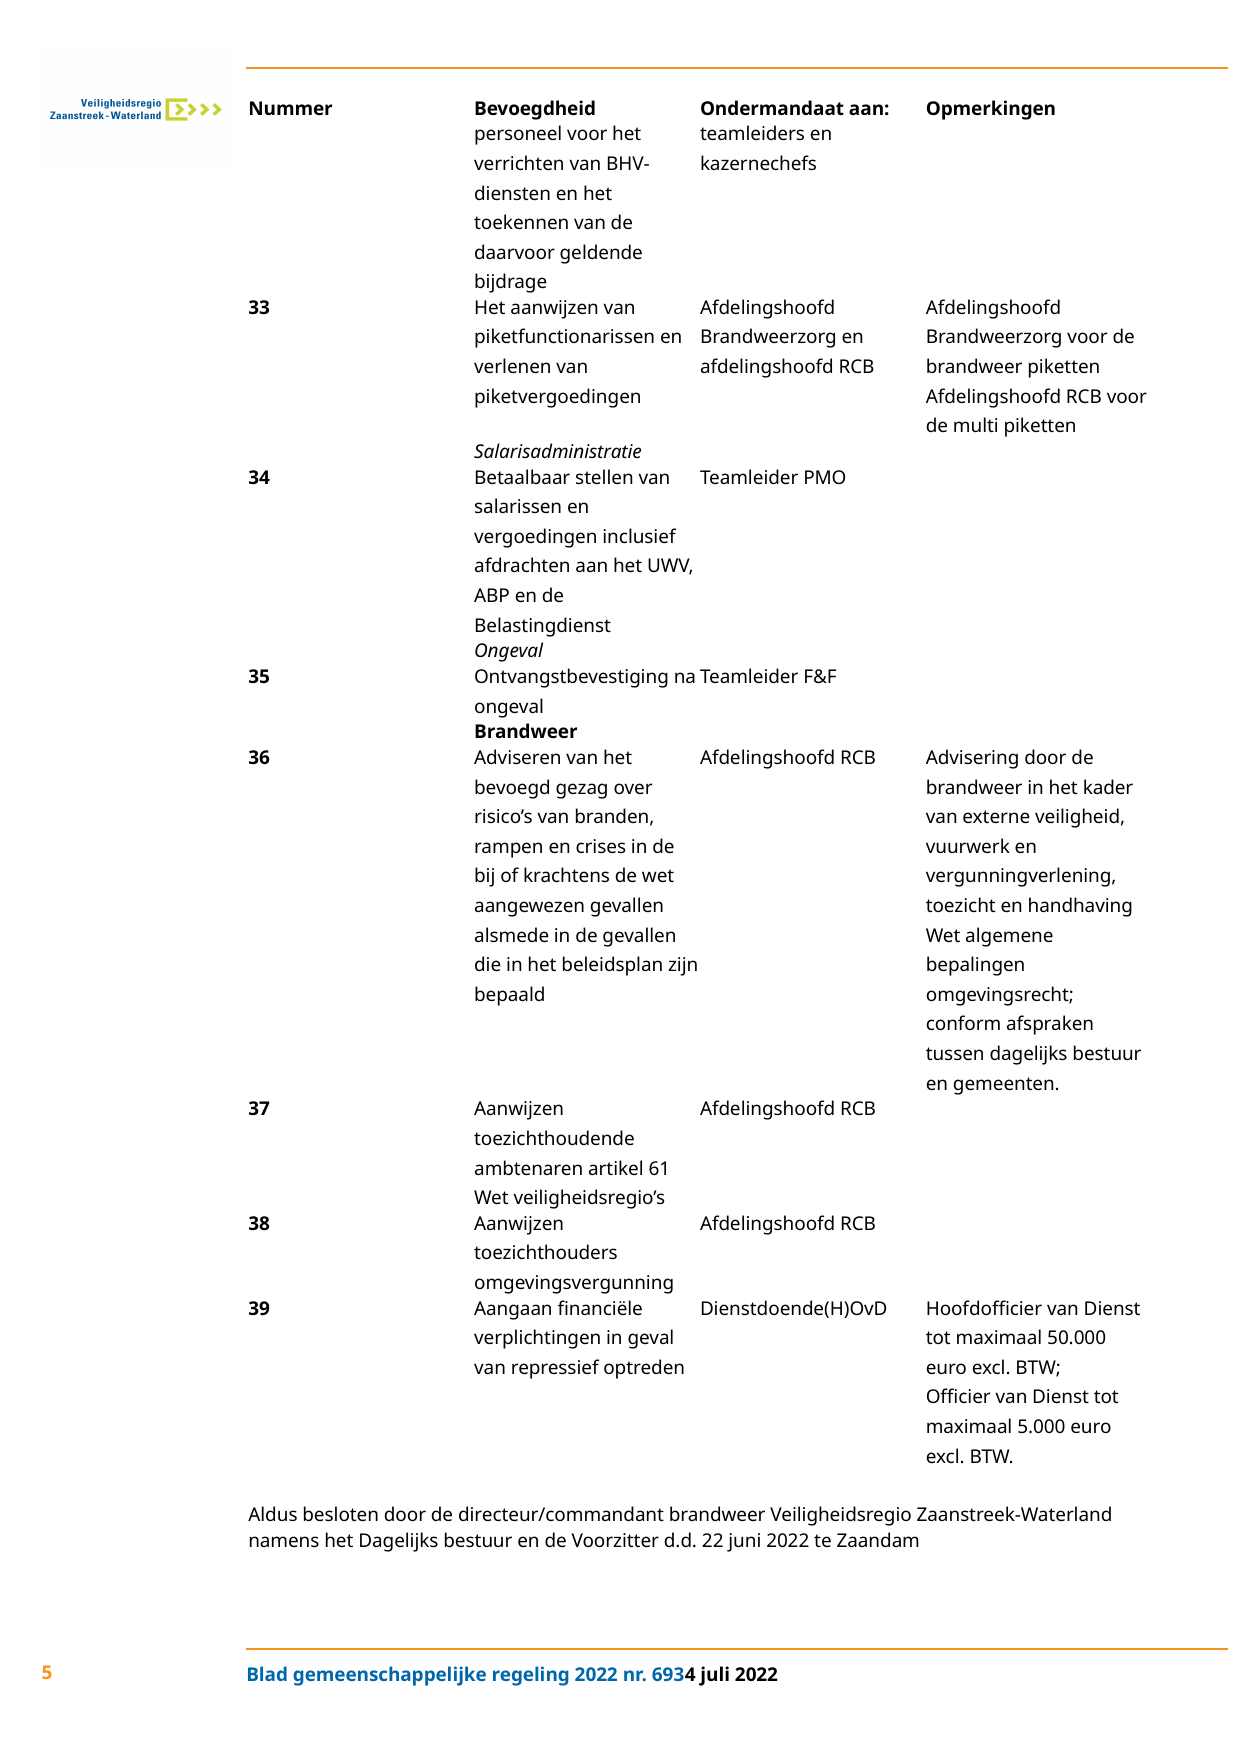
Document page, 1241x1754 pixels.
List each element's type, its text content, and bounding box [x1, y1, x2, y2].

table_header Opmerkingen [926, 95, 1152, 121]
table_cell [248, 638, 474, 663]
table_cell 39 [248, 1295, 474, 1468]
table_cell [700, 638, 926, 663]
table_cell Afdelingshoofd RCB [700, 1096, 926, 1210]
table_header Ondermandaat aan: [700, 95, 926, 121]
picture [41, 47, 231, 172]
table_cell 35 [248, 663, 474, 719]
table_cell Adviseren van het bevoegd gezag over risico’s van branden, rampen en crises in de bij of krachtens de wet aangewezen gevallen alsmede in de gevallen die in het beleidsplan zijn bepaald [474, 744, 700, 1096]
table_cell [248, 121, 474, 294]
table_cell Ongeval [474, 638, 700, 663]
table_cell [926, 1210, 1152, 1295]
table_cell Het aanwijzen van piketfunctionarissen en verlenen van piketvergoedingen [474, 294, 700, 438]
table_cell Salarisadministratie [474, 438, 700, 464]
table_cell [248, 719, 474, 744]
text Aldus besloten door de directeur/commandant brandweer Veiligheidsregio Zaanstreek-Waterland namens het Dagelijks bestuur en de Voorzitter d.d. 22 juni 2022 te Zaandam [248, 1501, 1152, 1553]
table_cell [926, 464, 1152, 638]
table_cell teamleiders en kazernechefs [700, 121, 926, 294]
table_cell Ontvangstbevestiging na ongeval [474, 663, 700, 719]
table_cell [926, 1096, 1152, 1210]
table_cell Dienstdoende(H)OvD [700, 1295, 926, 1468]
table_cell Aanwijzen toezichthoudende ambtenaren artikel 61 Wet veiligheidsregio’s [474, 1096, 700, 1210]
table_cell Teamleider F&F [700, 663, 926, 719]
table_cell [248, 438, 474, 464]
table_cell [926, 638, 1152, 663]
table_cell Aangaan financiële verplichtingen in geval van repressief optreden [474, 1295, 700, 1468]
table_cell Afdelingshoofd RCB [700, 1210, 926, 1295]
table_cell [700, 438, 926, 464]
table_cell Betaalbaar stellen van salarissen en vergoedingen inclusief afdrachten aan het UWV, ABP en de Belastingdienst [474, 464, 700, 638]
table_cell [926, 663, 1152, 719]
table_cell Brandweer [474, 719, 700, 744]
table_cell personeel voor het verrichten van BHV-diensten en het toekennen van de daarvoor geldende bijdrage [474, 121, 700, 294]
table_cell Advisering door de brandweer in het kader van externe veiligheid, vuurwerk en vergunningverlening, toezicht en handhaving Wet algemene bepalingen omgevingsrecht; conform afspraken tussen dagelijks bestuur en gemeenten. [926, 744, 1152, 1096]
table_cell 36 [248, 744, 474, 1096]
table_cell Afdelingshoofd Brandweerzorg en afdelingshoofd RCB [700, 294, 926, 438]
table_header Bevoegdheid [474, 95, 700, 121]
table_cell Aanwijzen toezichthouders omgevingsvergunning [474, 1210, 700, 1295]
table_cell [926, 121, 1152, 294]
table_cell Afdelingshoofd Brandweerzorg voor de brandweer piketten Afdelingshoofd RCB voor de multi piketten [926, 294, 1152, 438]
table_cell Hoofdofficier van Dienst tot maximaal 50.000 euro excl. BTW; Officier van Dienst tot maximaal 5.000 euro excl. BTW. [926, 1295, 1152, 1468]
table_header Nummer [248, 95, 474, 121]
table_cell 33 [248, 294, 474, 438]
table_cell 38 [248, 1210, 474, 1295]
table_cell Afdelingshoofd RCB [700, 744, 926, 1096]
table_cell [700, 719, 926, 744]
table_cell Teamleider PMO [700, 464, 926, 638]
table_cell [926, 438, 1152, 464]
table_cell [926, 719, 1152, 744]
table_cell 34 [248, 464, 474, 638]
table_cell 37 [248, 1096, 474, 1210]
